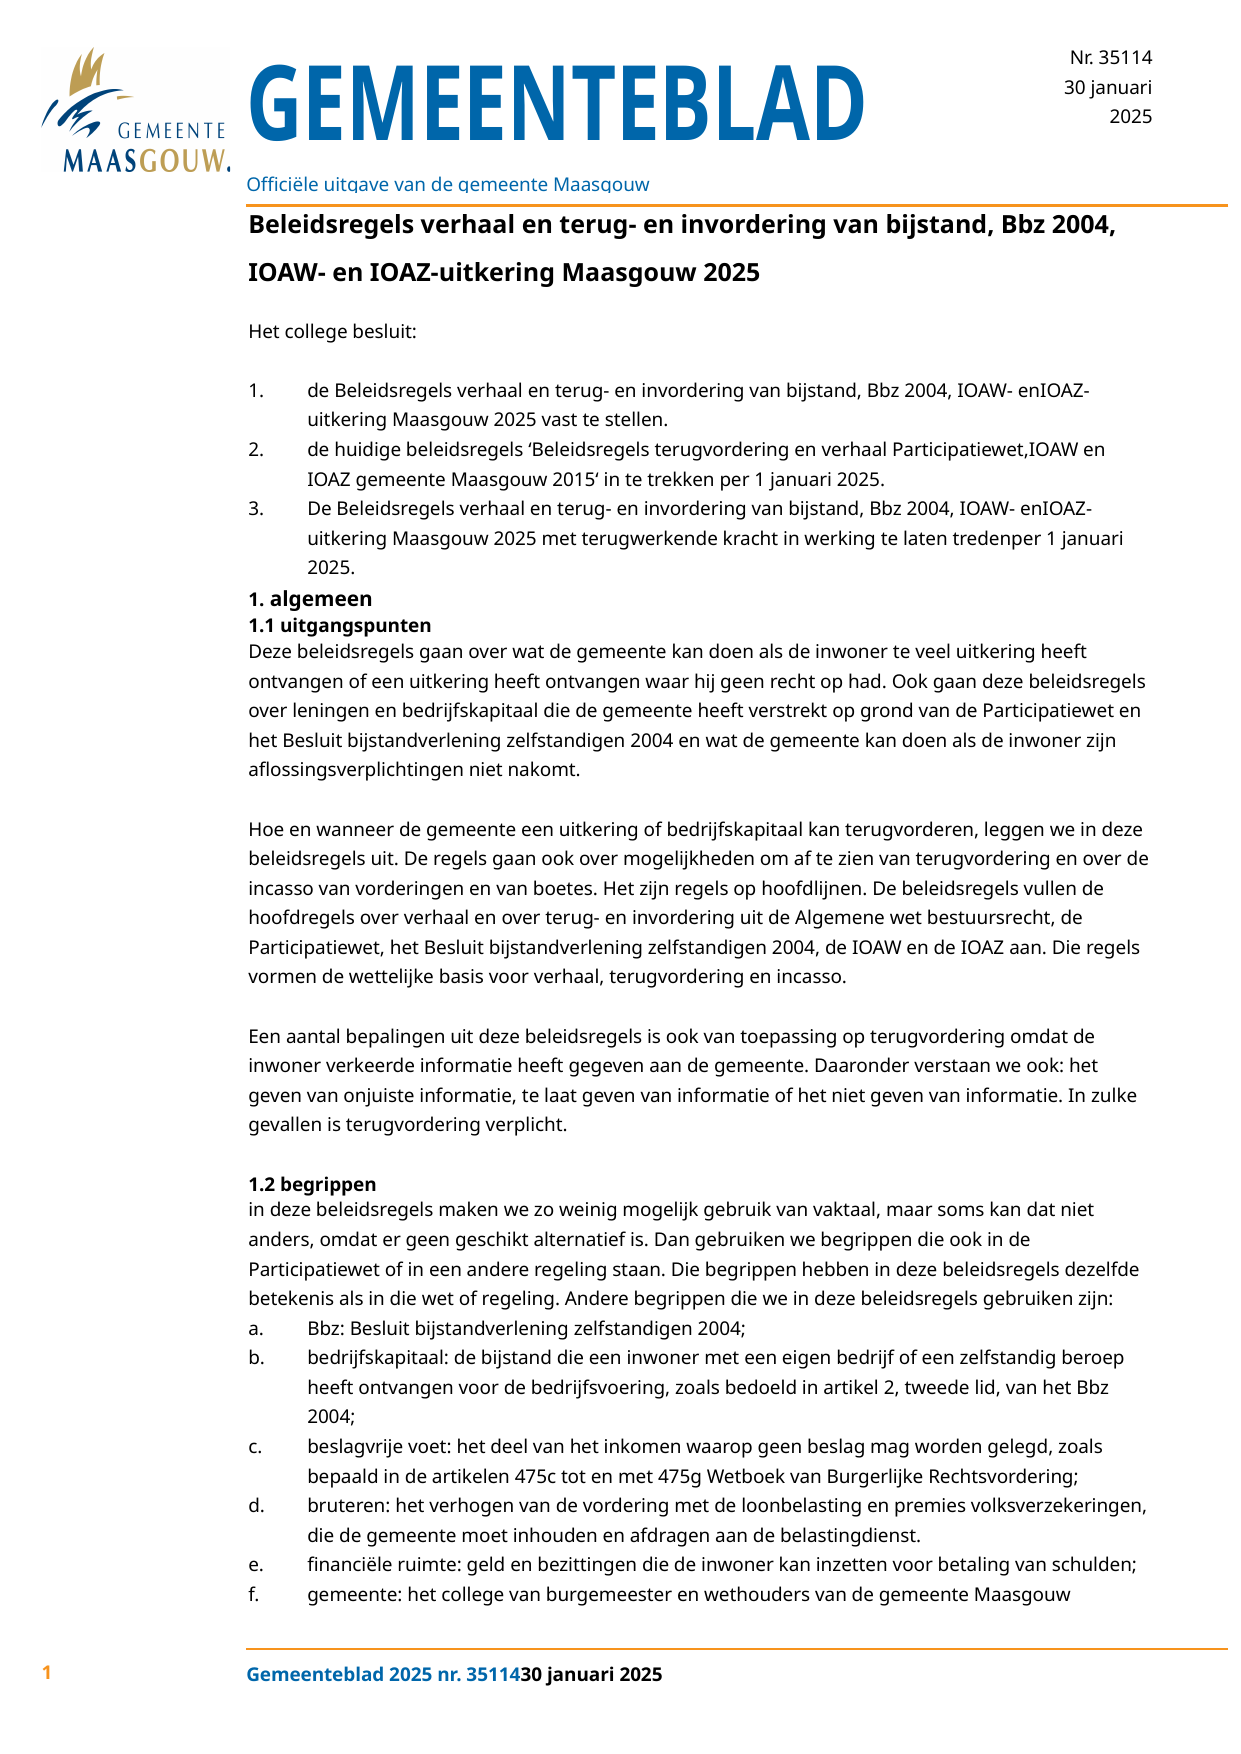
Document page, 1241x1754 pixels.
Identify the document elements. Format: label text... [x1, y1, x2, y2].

text Deze beleidsregels gaan over wat de gemeente kan doen als de inwoner te veel uitkering heeft ontvangen of een uitkering heeft ontvangen waar hij geen recht op had. Ook gaan deze beleidsregels over leningen en bedrijfskapitaal die de gemeente heeft verstrekt op grond van de Participatiewet en het Besluit bijstandverlening zelfstandigen 2004 en wat de gemeente kan doen als de inwoner zijn aflossingsverplichtingen niet nakomt. [248, 638, 1152, 782]
list gemeente: het college van burgemeester en wethouders van de gemeente Maasgouw [248, 1581, 1152, 1607]
text Een aantal bepalingen uit deze beleidsregels is ook van toepassing op terugvordering omdat de inwoner verkeerde informatie heeft gegeven aan de gemeente. Daaronder verstaan we ook: het geven van onjuiste informatie, te laat geven van informatie of het niet geven van informatie. In zulke gevallen is terugvordering verplicht. [248, 1023, 1152, 1137]
text 1. algemeen [248, 584, 1152, 613]
list de Beleidsregels verhaal en terug- en invordering van bijstand, Bbz 2004, IOAW- enIOAZ-uitkering Maasgouw 2025 vast te stellen. [248, 377, 1152, 432]
list de huidige beleidsregels ‘Beleidsregels terugvordering en verhaal Participatiewet,IOAW en IOAZ gemeente Maasgouw 2015‘ in te trekken per 1 januari 2025. [248, 436, 1152, 492]
text 1.2 begrippen [248, 1171, 1152, 1197]
list De Beleidsregels verhaal en terug- en invordering van bijstand, Bbz 2004, IOAW- enIOAZ-uitkering Maasgouw 2025 met terugwerkende kracht in werking te laten tredenper 1 januari 2025. [248, 495, 1152, 580]
text Hoe en wanneer de gemeente een uitkering of bedrijfskapitaal kan terugvorderen, leggen we in deze beleidsregels uit. De regels gaan ook over mogelijkheden om af te zien van terugvordering en over de incasso van vorderingen en van boetes. Het zijn regels op hoofdlijnen. De beleidsregels vullen de hoofdregels over verhaal en over terug- en invordering uit de Algemene wet bestuursrecht, de Participatiewet, het Besluit bijstandverlening zelfstandigen 2004, de IOAW en de IOAZ aan. Die regels vormen de wettelijke basis voor verhaal, terugvordering en incasso. [248, 816, 1152, 989]
list bedrijfskapitaal: de bijstand die een inwoner met een eigen bedrijf of een zelfstandig beroep heeft ontvangen voor de bedrijfsvoering, zoals bedoeld in artikel 2, tweede lid, van het Bbz 2004; [248, 1344, 1152, 1429]
list financiële ruimte: geld en bezittingen die de inwoner kan inzetten voor betaling van schulden; [248, 1552, 1152, 1577]
text Beleidsregels verhaal en terug- en invordering van bijstand, Bbz 2004, IOAW- en IOAZ-uitkering Maasgouw 2025 [248, 207, 1152, 288]
text 1.1 uitgangspunten [248, 613, 1152, 638]
list bruteren: het verhogen van de vordering met de loonbelasting en premies volksverzekeringen, die de gemeente moet inhouden en afdragen aan de belastingdienst. [248, 1492, 1152, 1548]
text Het college besluit: [248, 318, 1152, 344]
list beslagvrije voet: het deel van het inkomen waarop geen beslag mag worden gelegd, zoals bepaald in de artikelen 475c tot en met 475g Wetboek van Burgerlijke Rechtsvordering; [248, 1433, 1152, 1488]
text in deze beleidsregels maken we zo weinig mogelijk gebruik van vaktaal, maar soms kan dat niet anders, omdat er geen geschikt alternatief is. Dan gebruiken we begrippen die ook in de Participatiewet of in een andere regeling staan. Die begrippen hebben in deze beleidsregels dezelfde betekenis als in die wet of regeling. Andere begrippen die we in deze beleidsregels gebruiken zijn: [248, 1197, 1152, 1311]
picture [41, 47, 231, 172]
list Bbz: Besluit bijstandverlening zelfstandigen 2004; [248, 1315, 1152, 1341]
